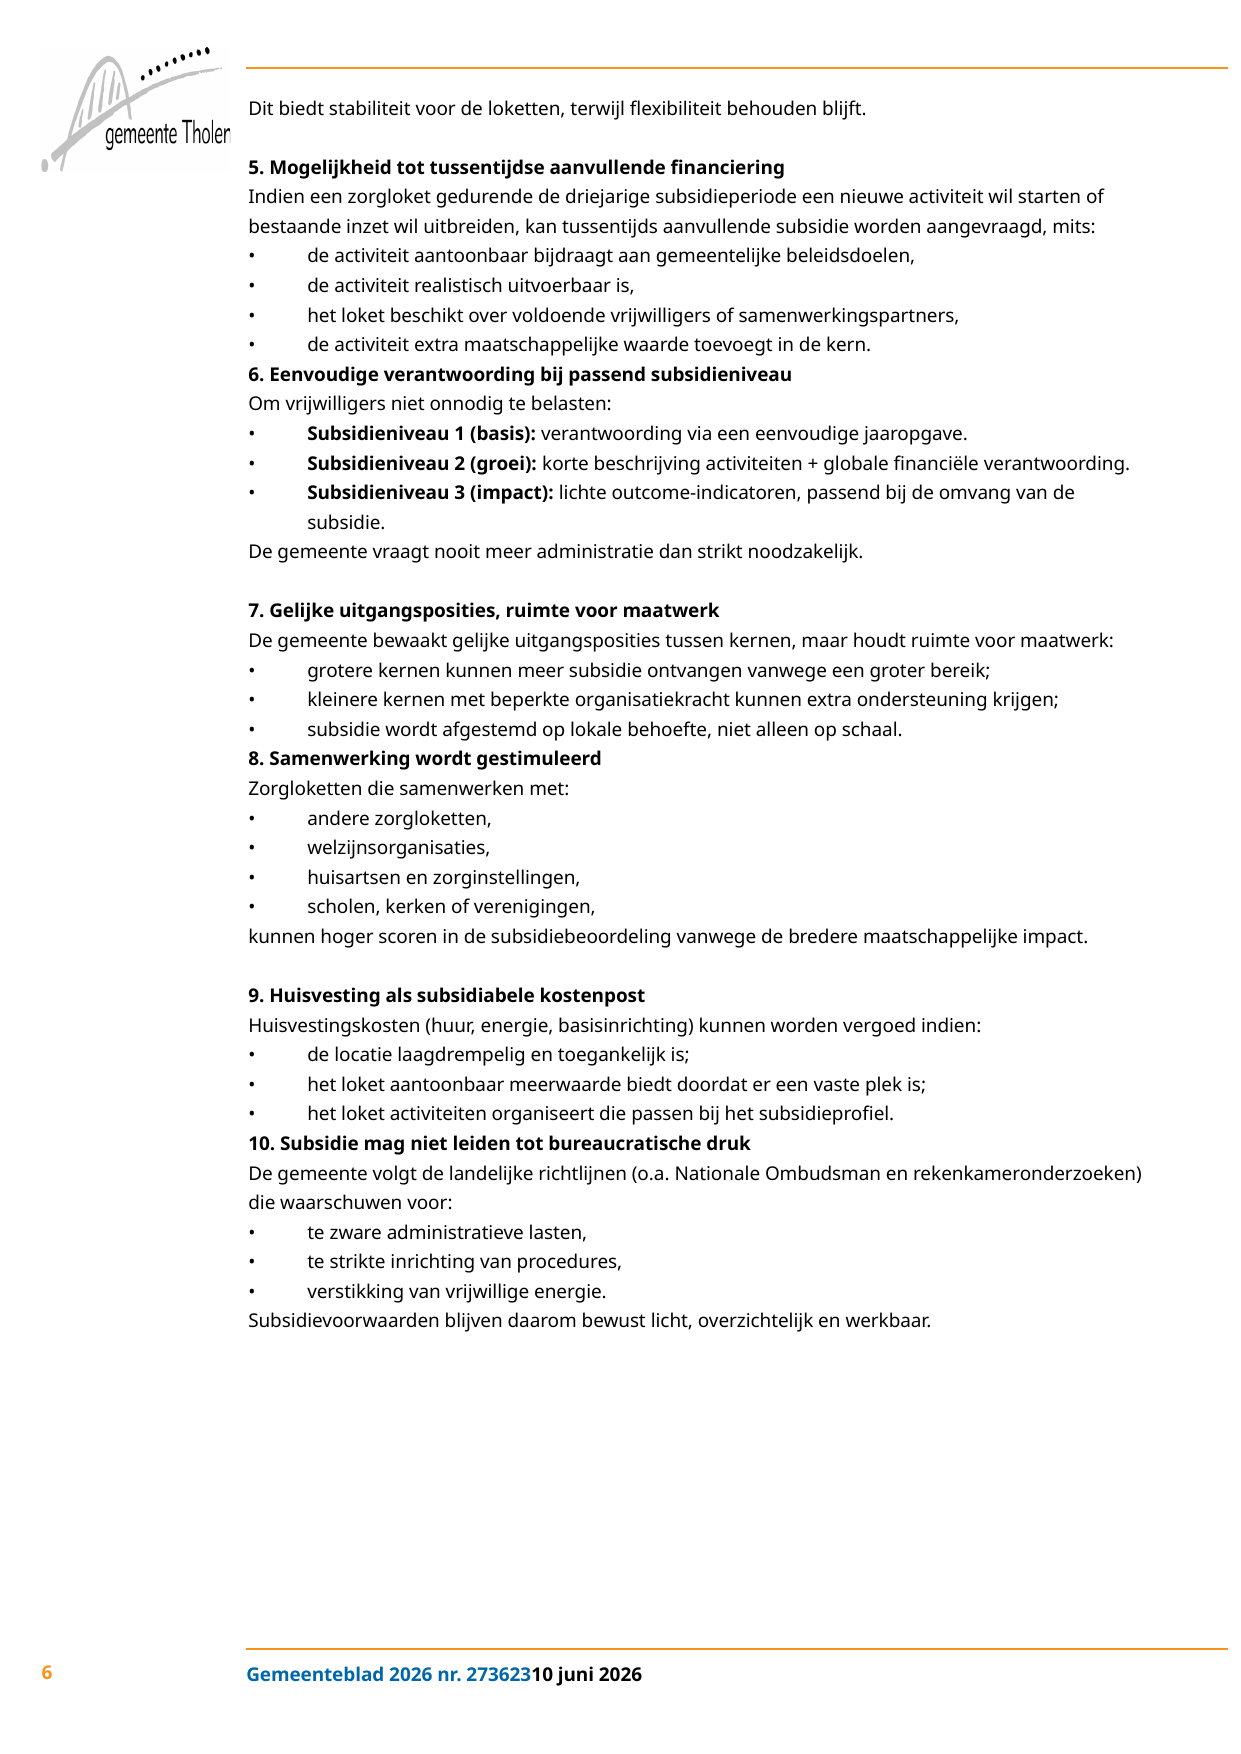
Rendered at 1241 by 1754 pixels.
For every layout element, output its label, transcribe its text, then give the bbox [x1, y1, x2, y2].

list de locatie laagdrempelig en toegankelijk is; [248, 1041, 1152, 1067]
text Huisvestingskosten (huur, energie, basisinrichting) kunnen worden vergoed indien: [248, 1012, 1152, 1038]
list te strikte inrichting van procedures, [248, 1248, 1152, 1274]
list scholen, kerken of verenigingen, [248, 893, 1152, 919]
list huisartsen en zorginstellingen, [248, 864, 1152, 890]
picture [41, 47, 231, 172]
list Subsidieniveau 2 (groei): korte beschrijving activiteiten + globale financiële verantwoording. [248, 450, 1152, 476]
text De gemeente bewaakt gelijke uitgangsposities tussen kernen, maar houdt ruimte voor maatwerk: [248, 627, 1152, 653]
text Zorgloketten die samenwerken met: [248, 775, 1152, 801]
text Dit biedt stabiliteit voor de loketten, terwijl flexibiliteit behouden blijft. [248, 95, 1152, 121]
list het loket beschikt over voldoende vrijwilligers of samenwerkingspartners, [248, 302, 1152, 328]
text 7. Gelijke uitgangsposities, ruimte voor maatwerk [248, 598, 1152, 623]
list de activiteit aantoonbaar bijdraagt aan gemeentelijke beleidsdoelen, [248, 243, 1152, 268]
text kunnen hoger scoren in de subsidiebeoordeling vanwege de bredere maatschappelijke impact. [248, 923, 1152, 949]
list kleinere kernen met beperkte organisatiekracht kunnen extra ondersteuning krijgen; [248, 686, 1152, 712]
text Indien een zorgloket gedurende de driejarige subsidieperiode een nieuwe activiteit wil starten of bestaande inzet wil uitbreiden, kan tussentijds aanvullende subsidie worden aangevraagd, mits: [248, 183, 1152, 239]
text Subsidievoorwaarden blijven daarom bewust licht, overzichtelijk en werkbaar. [248, 1308, 1152, 1333]
text 5. Mogelijkheid tot tussentijdse aanvullende financiering [248, 154, 1152, 180]
list verstikking van vrijwillige energie. [248, 1278, 1152, 1304]
list de activiteit realistisch uitvoerbaar is, [248, 272, 1152, 298]
text 9. Huisvesting als subsidiabele kostenpost [248, 982, 1152, 1008]
text De gemeente volgt de landelijke richtlijnen (o.a. Nationale Ombudsman en rekenkameronderzoeken) die waarschuwen voor: [248, 1160, 1152, 1215]
text De gemeente vraagt nooit meer administratie dan strikt noodzakelijk. [248, 538, 1152, 564]
list te zware administratieve lasten, [248, 1219, 1152, 1245]
list grotere kernen kunnen meer subsidie ontvangen vanwege een groter bereik; [248, 657, 1152, 683]
text Om vrijwilligers niet onnodig te belasten: [248, 391, 1152, 416]
text 10. Subsidie mag niet leiden tot bureaucratische druk [248, 1130, 1152, 1156]
list andere zorgloketten, [248, 805, 1152, 831]
list de activiteit extra maatschappelijke waarde toevoegt in de kern. [248, 331, 1152, 357]
list subsidie wordt afgestemd op lokale behoefte, niet alleen op schaal. [248, 716, 1152, 742]
list welzijnsorganisaties, [248, 834, 1152, 860]
list het loket activiteiten organiseert die passen bij het subsidieprofiel. [248, 1101, 1152, 1126]
list Subsidieniveau 1 (basis): verantwoording via een eenvoudige jaaropgave. [248, 420, 1152, 446]
list het loket aantoonbaar meerwaarde biedt doordat er een vaste plek is; [248, 1071, 1152, 1097]
text 6. Eenvoudige verantwoording bij passend subsidieniveau [248, 361, 1152, 387]
list Subsidieniveau 3 (impact): lichte outcome-indicatoren, passend bij de omvang van de subsidie. [248, 479, 1152, 535]
text 8. Samenwerking wordt gestimuleerd [248, 746, 1152, 771]
